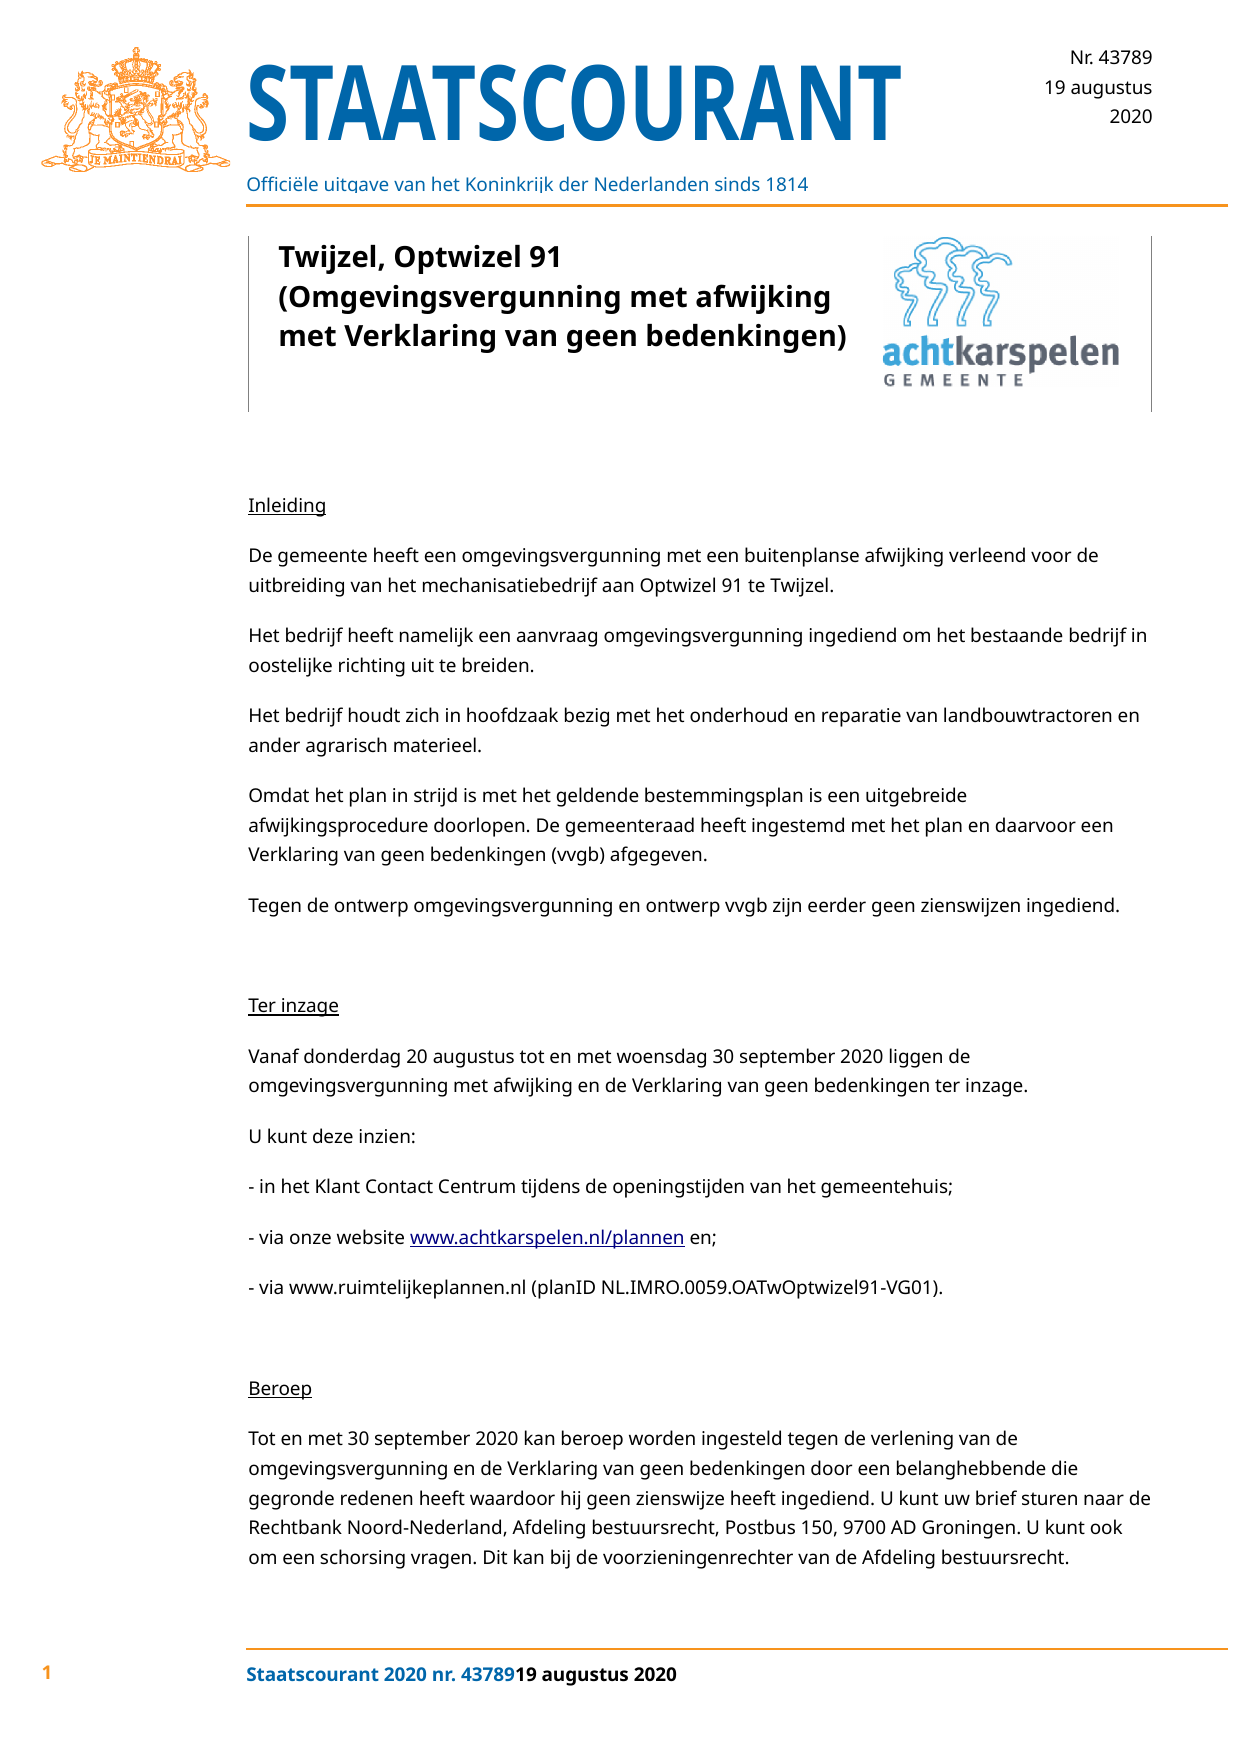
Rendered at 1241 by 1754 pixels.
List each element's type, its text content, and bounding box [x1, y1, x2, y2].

text Tot en met 30 september 2020 kan beroep worden ingesteld tegen de verlening van de omgevingsvergunning en de Verklaring van geen bedenkingen door een belanghebbende die gegronde redenen heeft waardoor hij geen zienswijze heeft ingediend. U kunt uw brief sturen naar de Rechtbank Noord-Nederland, Afdeling bestuursrecht, Postbus 150, 9700 AD Groningen. U kunt ook om een schorsing vragen. Dit kan bij de voorzieningenrechter van de Afdeling bestuursrecht. [248, 1426, 1152, 1570]
text Inleiding [248, 492, 1152, 518]
text - via www.ruimtelijkeplannen.nl (planID NL.IMRO.0059.OATwOptwizel91-VG01). [248, 1274, 1152, 1300]
table_header Twijzel, Optwizel 91 (Omgevingsvergunning met afwijking met Verklaring van geen bedenkingen) [249, 236, 850, 412]
text Tegen de ontwerp omgevingsvergunning en ontwerp vvgb zijn eerder geen zienswijzen ingediend. [248, 892, 1152, 918]
text De gemeente heeft een omgevingsvergunning met een buitenplanse afwijking verleend voor de uitbreiding van het mechanisatiebedrijf aan Optwizel 91 te Twijzel. [248, 542, 1152, 598]
text - in het Klant Contact Centrum tijdens de openingstijden van het gemeentehuis; [248, 1173, 1152, 1199]
table_header [850, 236, 1151, 412]
picture [882, 236, 1119, 387]
text Het bedrijf houdt zich in hoofdzaak bezig met het onderhoud en reparatie van landbouwtractoren en ander agrarisch materieel. [248, 702, 1152, 758]
text Omdat het plan in strijd is met het geldende bestemmingsplan is een uitgebreide afwijkingsprocedure doorlopen. De gemeenteraad heeft ingestemd met het plan en daarvoor een Verklaring van geen bedenkingen (vvgb) afgegeven. [248, 782, 1152, 867]
picture [41, 47, 231, 172]
text - via onze website www.achtkarspelen.nl/plannen en; [248, 1224, 1152, 1250]
text Beroep [248, 1375, 1152, 1401]
text U kunt deze inzien: [248, 1123, 1152, 1149]
text Vanaf donderdag 20 augustus tot en met woensdag 30 september 2020 liggen de omgevingsvergunning met afwijking en de Verklaring van geen bedenkingen ter inzage. [248, 1043, 1152, 1098]
text Het bedrijf heeft namelijk een aanvraag omgevingsvergunning ingediend om het bestaande bedrijf in oostelijke richting uit te breiden. [248, 622, 1152, 678]
text Ter inzage [248, 993, 1152, 1018]
